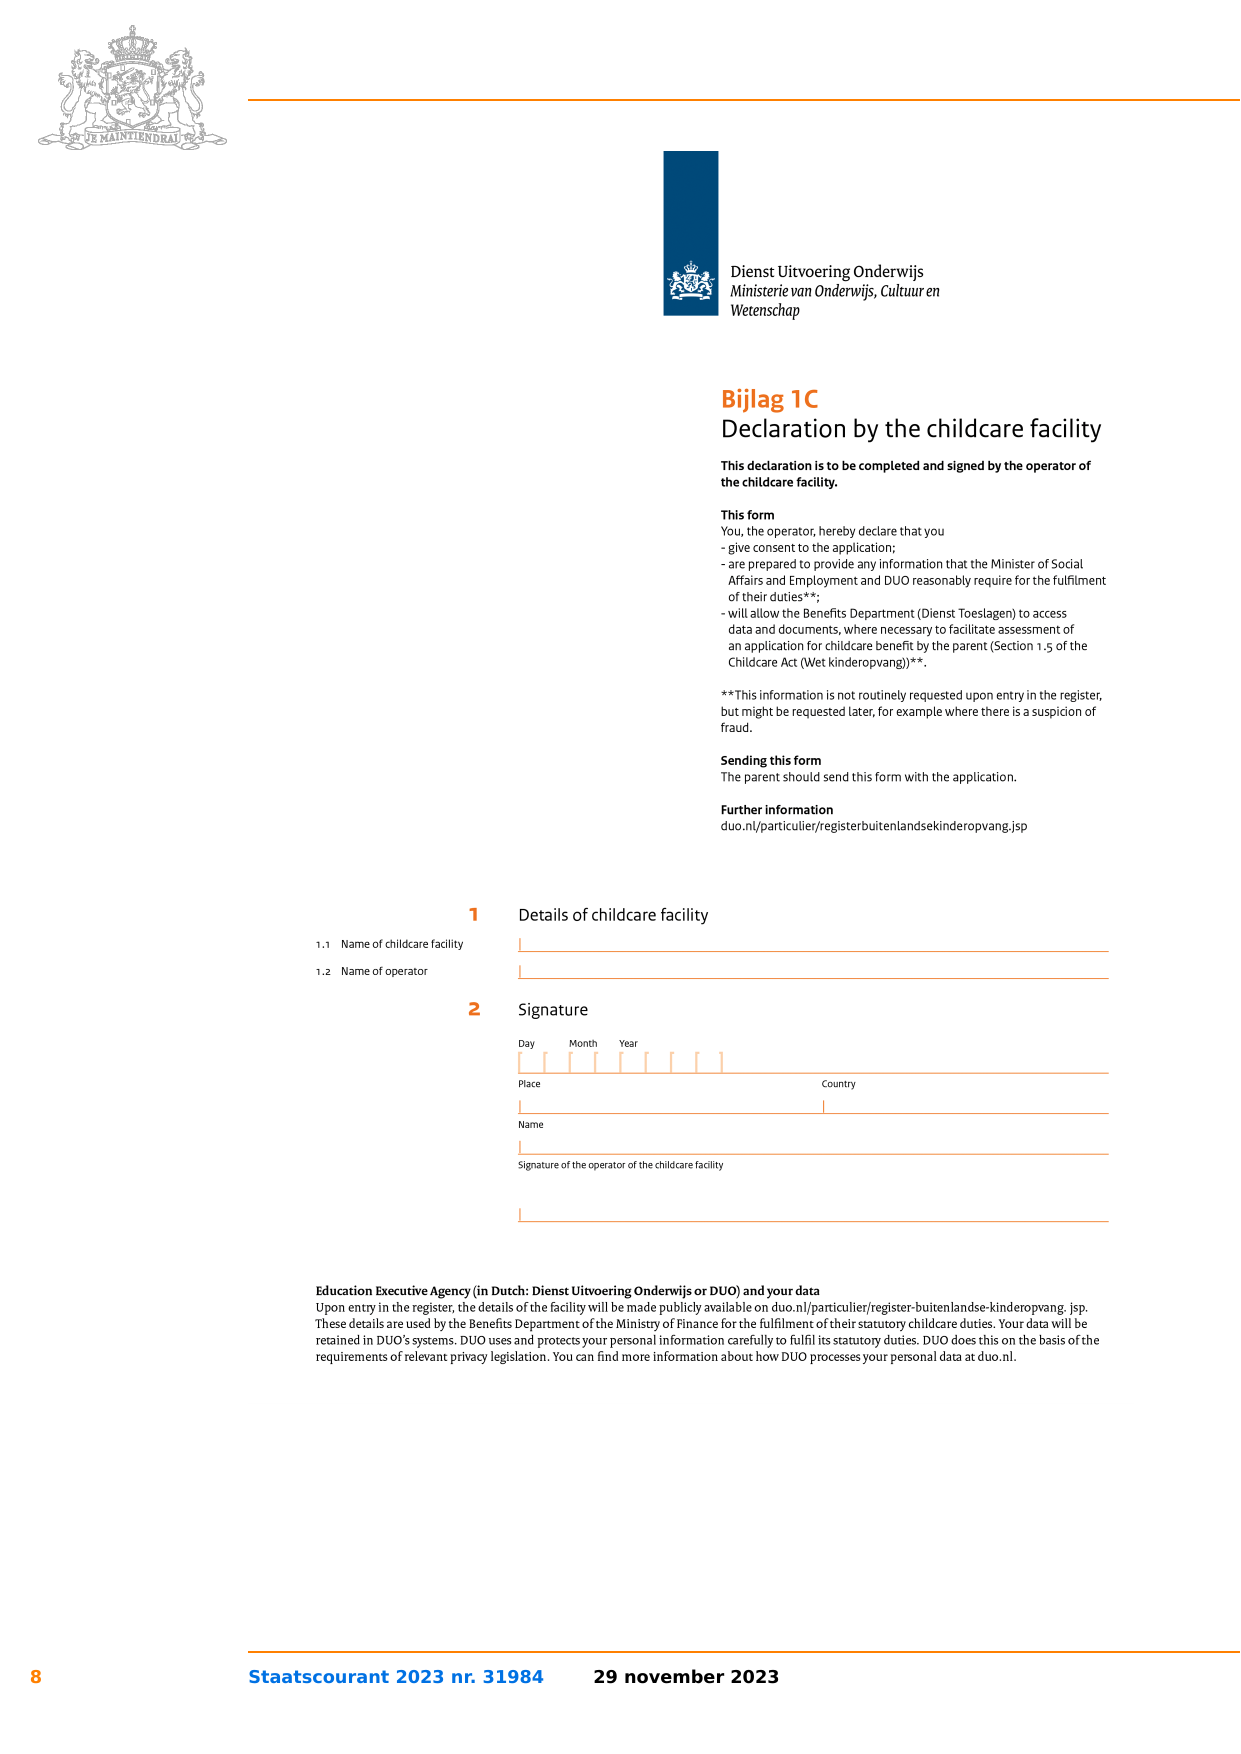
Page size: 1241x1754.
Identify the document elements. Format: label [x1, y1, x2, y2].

picture [248, 151, 1134, 1404]
picture [38, 25, 227, 150]
